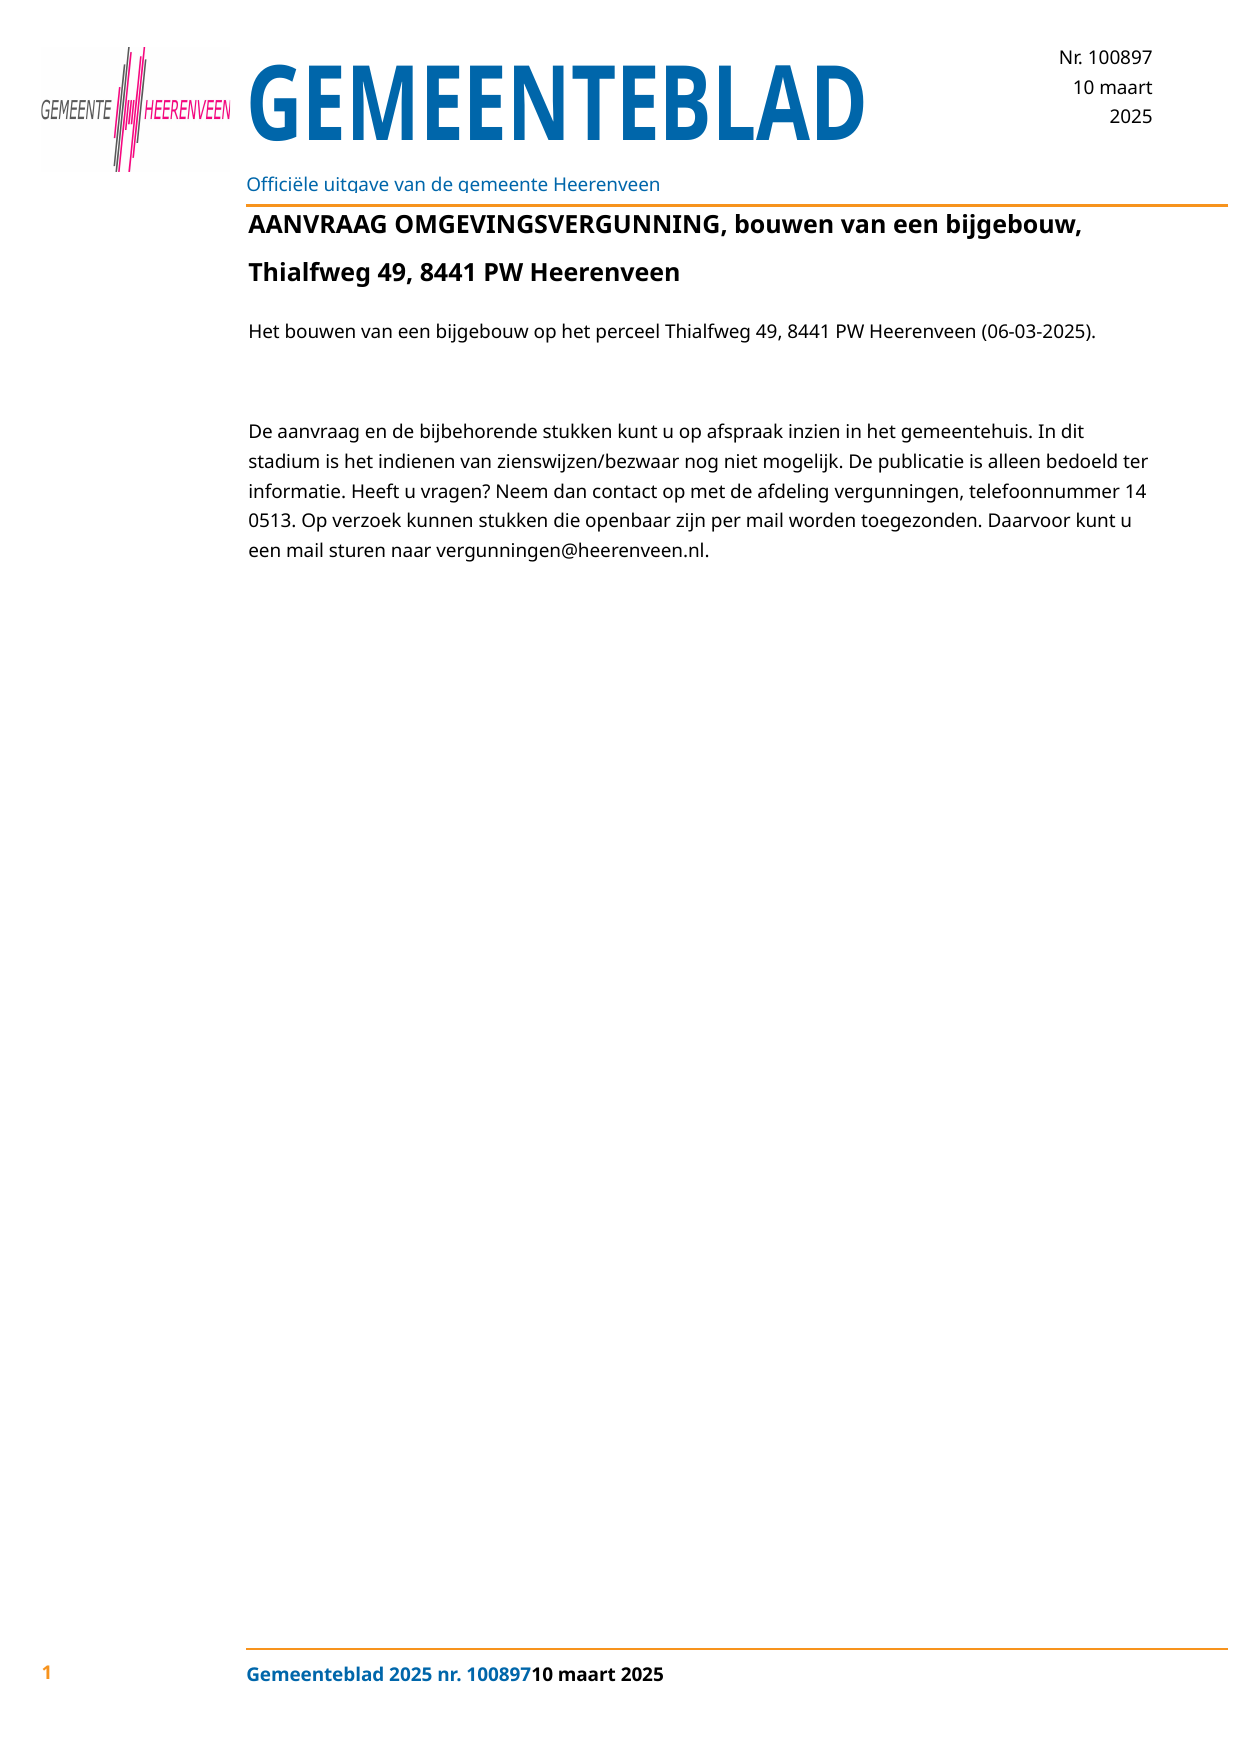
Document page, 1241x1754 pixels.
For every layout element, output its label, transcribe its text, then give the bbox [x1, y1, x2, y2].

text De aanvraag en de bijbehorende stukken kunt u op afspraak inzien in het gemeentehuis. In dit stadium is het indienen van zienswijzen/bezwaar nog niet mogelijk. De publicatie is alleen bedoeld ter informatie. Heeft u vragen? Neem dan contact op met de afdeling vergunningen, telefoonnummer 14 0513. Op verzoek kunnen stukken die openbaar zijn per mail worden toegezonden. Daarvoor kunt u een mail sturen naar vergunningen@heerenveen.nl. [248, 419, 1152, 563]
text Het bouwen van een bijgebouw op het perceel Thialfweg 49, 8441 PW Heerenveen (06-03-2025). [248, 318, 1152, 344]
text AANVRAAG OMGEVINGSVERGUNNING, bouwen van een bijgebouw, Thialfweg 49, 8441 PW Heerenveen [248, 207, 1152, 288]
picture [41, 47, 231, 172]
